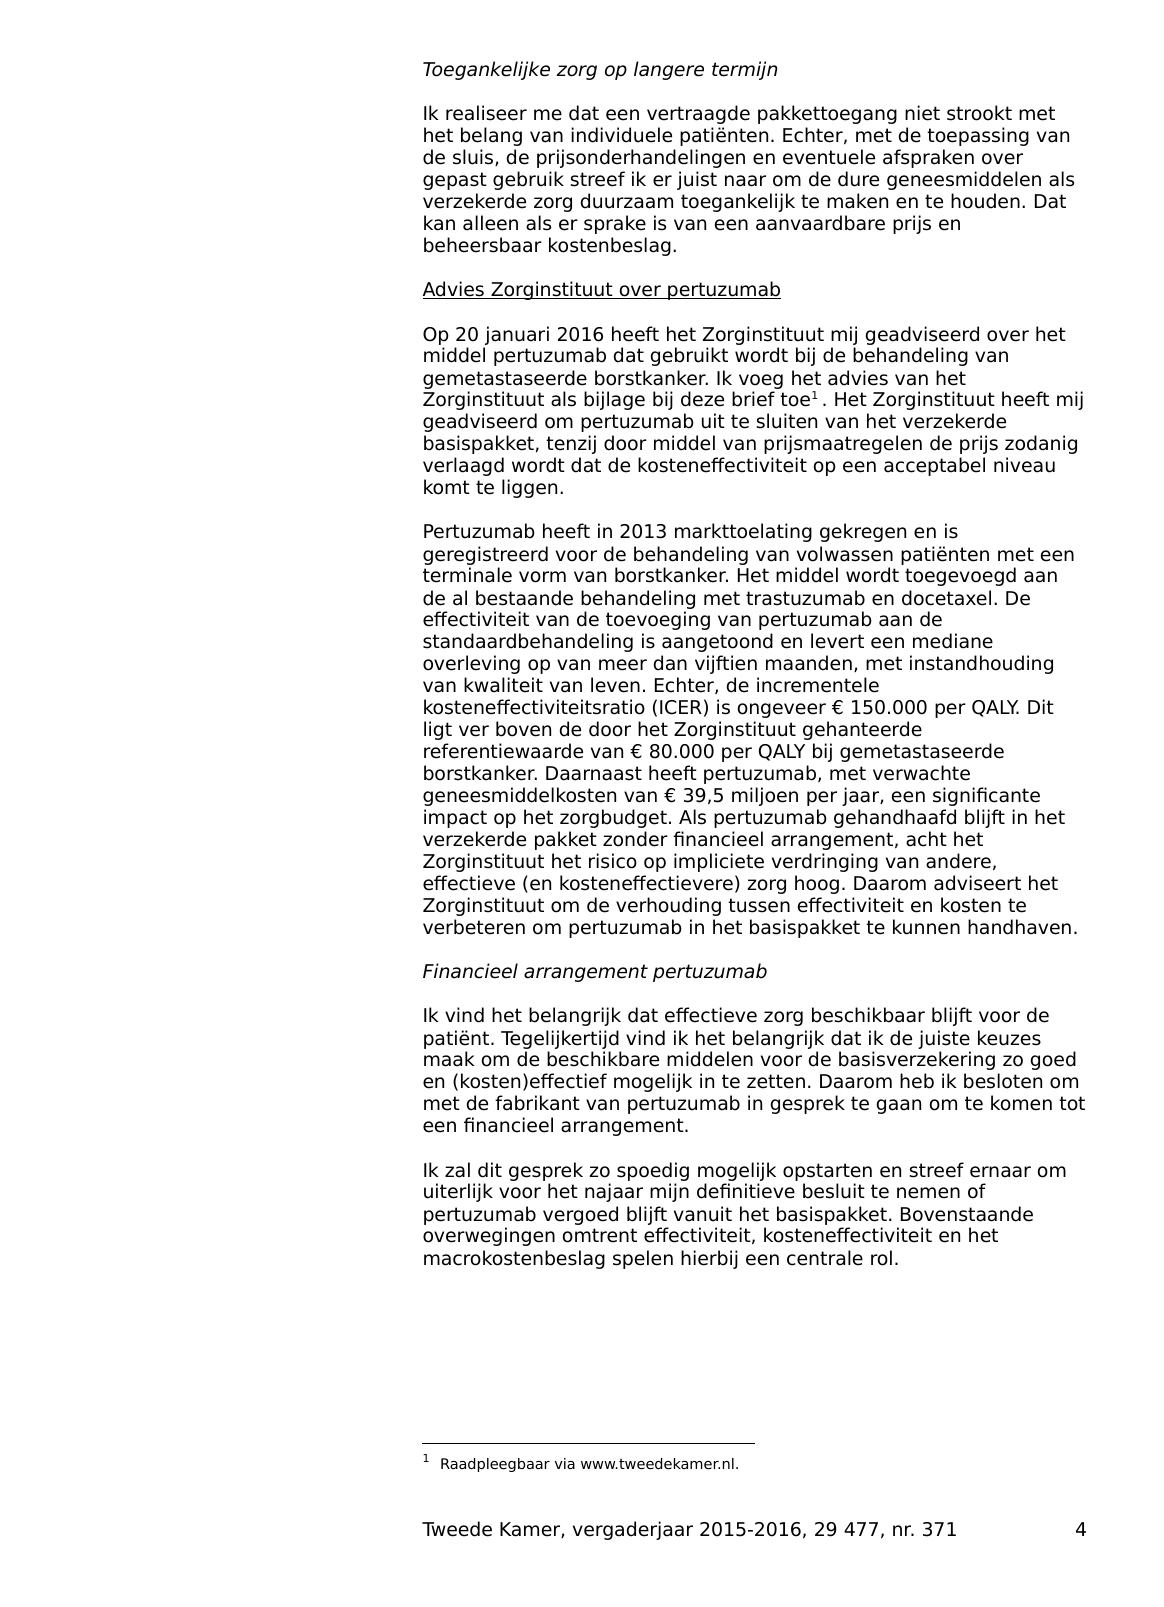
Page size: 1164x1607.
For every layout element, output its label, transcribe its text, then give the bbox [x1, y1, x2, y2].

subtitle Financieel arrangement pertuzumab [422, 961, 1087, 983]
subtitle Advies Zorginstituut over pertuzumab [422, 279, 1087, 301]
text Raadpleegbaar via www.tweedekamer.nl. [422, 1452, 1087, 1474]
text Ik realiseer me dat een vertraagde pakkettoegang niet strookt met het belang van individuele patiënten. Echter, met de toepassing van de sluis, de prijsonderhandelingen en eventuele afspraken over gepast gebruik streef ik er juist naar om de dure geneesmiddelen als verzekerde zorg duurzaam toegankelijk te maken en te houden. Dat kan alleen als er sprake is van een aanvaardbare prijs en beheersbaar kostenbeslag. [422, 103, 1087, 257]
text Ik vind het belangrijk dat effectieve zorg beschikbaar blijft voor de patiënt. Tegelijkertijd vind ik het belangrijk dat ik de juiste keuzes maak om de beschikbare middelen voor de basisverzekering zo goed en (kosten)effectief mogelijk in te zetten. Daarom heb ik besloten om met de fabrikant van pertuzumab in gesprek te gaan om te komen tot een financieel arrangement. [422, 1005, 1087, 1137]
text Ik zal dit gesprek zo spoedig mogelijk opstarten en streef ernaar om uiterlijk voor het najaar mijn definitieve besluit te nemen of pertuzumab vergoed blijft vanuit het basispakket. Bovenstaande overwegingen omtrent effectiviteit, kosteneffectiviteit en het macrokostenbeslag spelen hierbij een centrale rol. [422, 1159, 1087, 1269]
text Pertuzumab heeft in 2013 markttoelating gekregen en is geregistreerd voor de behandeling van volwassen patiënten met een terminale vorm van borstkanker. Het middel wordt toegevoegd aan de al bestaande behandeling met trastuzumab en docetaxel. De effectiviteit van de toevoeging van pertuzumab aan de standaardbehandeling is aangetoond en levert een mediane overleving op van meer dan vijftien maanden, met instandhouding van kwaliteit van leven. Echter, de incrementele kosteneffectiviteitsratio (ICER) is ongeveer € 150.000 per QALY. Dit ligt ver boven de door het Zorginstituut gehanteerde referentiewaarde van € 80.000 per QALY bij gemetastaseerde borstkanker. Daarnaast heeft pertuzumab, met verwachte geneesmiddelkosten van € 39,5 miljoen per jaar, een significante impact op het zorgbudget. Als pertuzumab gehandhaafd blijft in het verzekerde pakket zonder financieel arrangement, acht het Zorginstituut het risico op impliciete verdringing van andere, effectieve (en kosteneffectievere) zorg hoog. Daarom adviseert het Zorginstituut om de verhouding tussen effectiviteit en kosten te verbeteren om pertuzumab in het basispakket te kunnen handhaven. [422, 521, 1087, 939]
subtitle Toegankelijke zorg op langere termijn [422, 59, 1087, 81]
text Op 20 januari 2016 heeft het Zorginstituut mij geadviseerd over het middel pertuzumab dat gebruikt wordt bij de behandeling van gemetastaseerde borstkanker. Ik voeg het advies van het Zorginstituut als bijlage bij deze brief toe. Het Zorginstituut heeft mij geadviseerd om pertuzumab uit te sluiten van het verzekerde basispakket, tenzij door middel van prijsmaatregelen de prijs zodanig verlaagd wordt dat de kosteneffectiviteit op een acceptabel niveau komt te liggen. [422, 323, 1087, 499]
